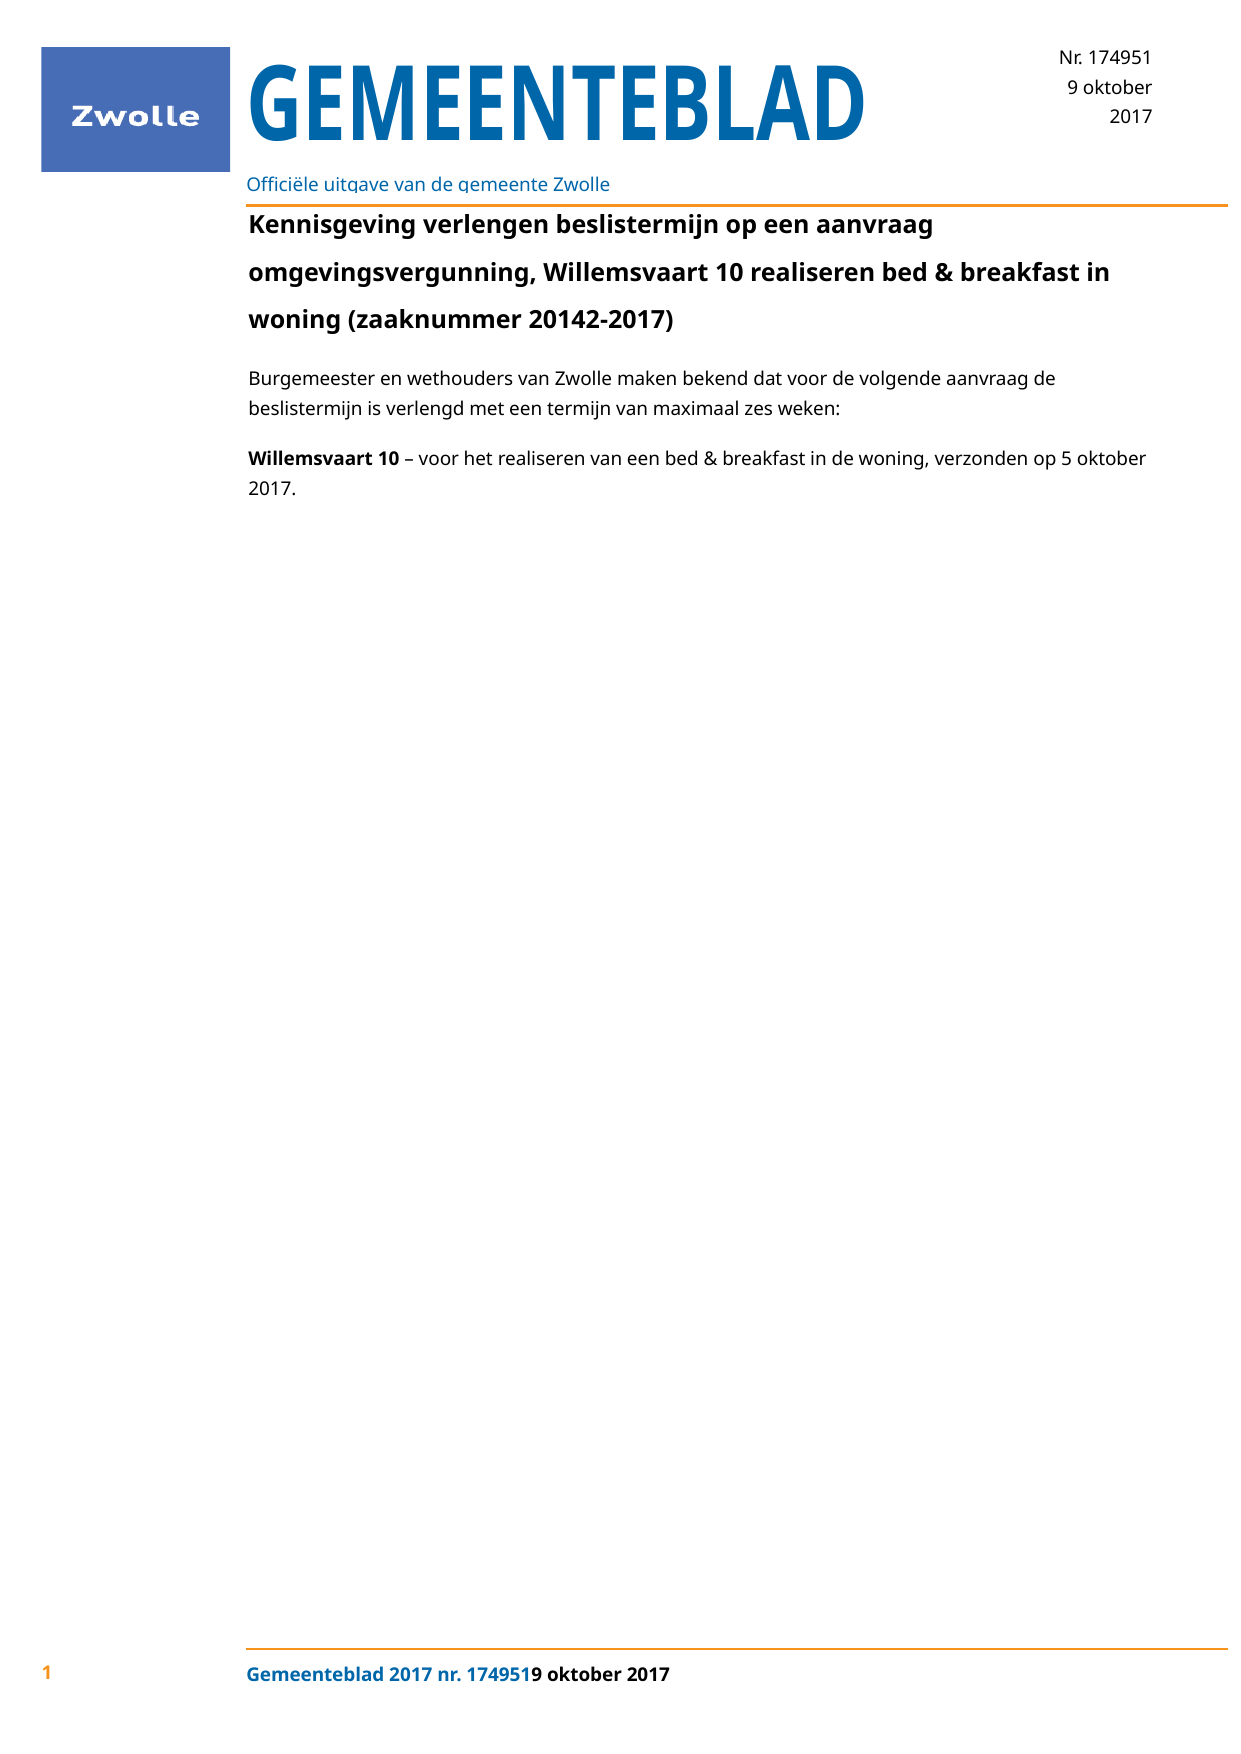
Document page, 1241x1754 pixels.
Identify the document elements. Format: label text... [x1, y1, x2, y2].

picture [41, 47, 231, 172]
text Burgemeester en wethouders van Zwolle maken bekend dat voor de volgende aanvraag de beslistermijn is verlengd met een termijn van maximaal zes weken: [248, 366, 1152, 421]
text Kennisgeving verlengen beslistermijn op een aanvraag omgevingsvergunning, Willemsvaart 10 realiseren bed & breakfast in woning (zaaknummer 20142-2017) [248, 207, 1152, 336]
text Willemsvaart 10 – voor het realiseren van een bed & breakfast in de woning, verzonden op 5 oktober 2017. [248, 446, 1152, 501]
